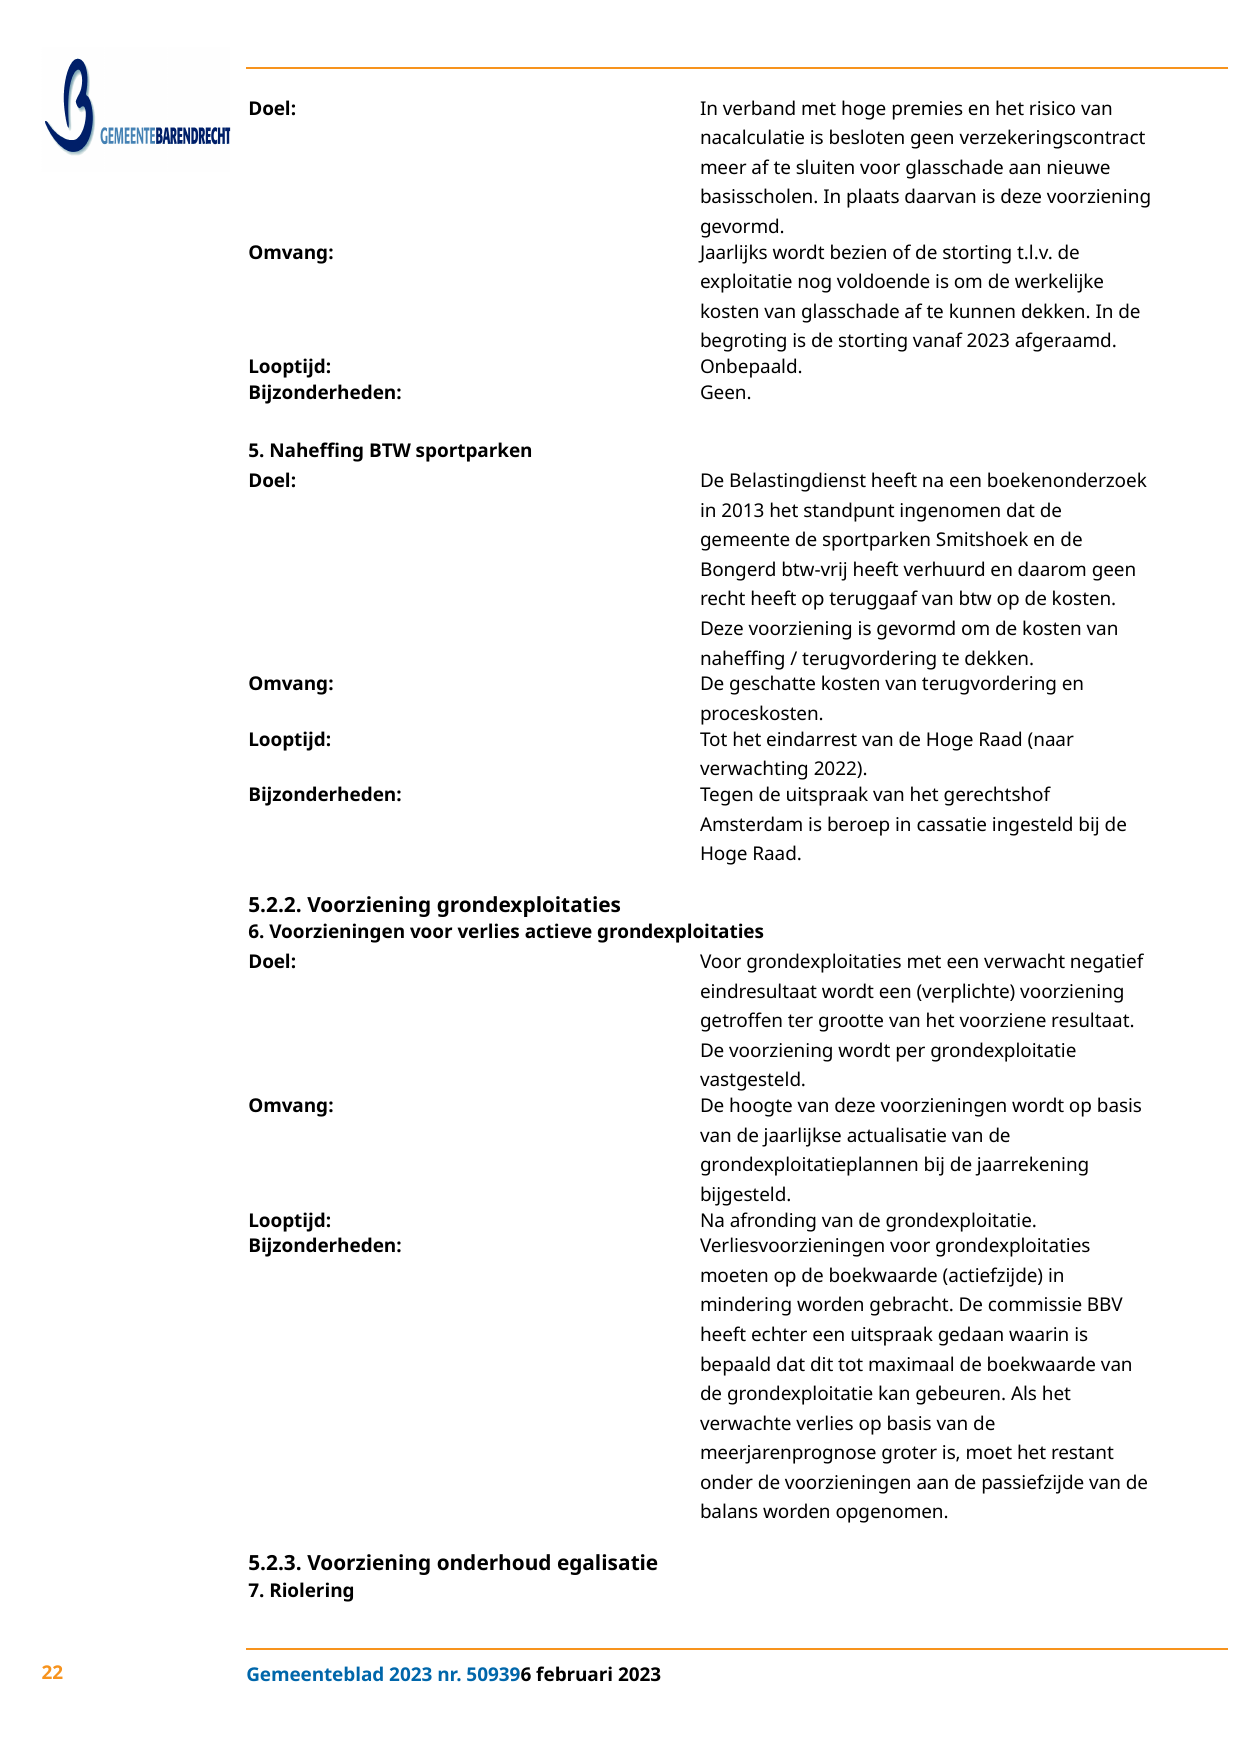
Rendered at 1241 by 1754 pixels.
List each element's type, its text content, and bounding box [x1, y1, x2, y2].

text 5.2.3. Voorziening onderhoud egalisatie [248, 1548, 1152, 1577]
picture [41, 47, 231, 172]
table_cell Tot het eindarrest van de Hoge Raad (naar verwachting 2022). [700, 726, 1152, 781]
table_cell Omvang: [248, 1092, 700, 1207]
table_cell De hoogte van deze voorzieningen wordt op basis van de jaarlijkse actualisatie van de grondexploitatieplannen bij de jaarrekening bijgesteld. [700, 1092, 1152, 1207]
table_cell Bijzonderheden: [248, 781, 700, 866]
table_cell Bijzonderheden: [248, 1233, 700, 1524]
table_header Voor grondexploitaties met een verwacht negatief eindresultaat wordt een (verplichte) voorziening getroffen ter grootte van het voorziene resultaat. De voorziening wordt per grondexploitatie vastgesteld. [700, 948, 1152, 1092]
table_cell Onbepaald. [700, 353, 1152, 379]
table_cell Looptijd: [248, 1207, 700, 1232]
table_cell Looptijd: [248, 353, 700, 379]
table_cell Jaarlijks wordt bezien of de storting t.l.v. de exploitatie nog voldoende is om de werkelijke kosten van glasschade af te kunnen dekken. In de begroting is de storting vanaf 2023 afgeraamd. [700, 239, 1152, 353]
table_cell Omvang: [248, 239, 700, 353]
table_cell Verliesvoorzieningen voor grondexploitaties moeten op de boekwaarde (actiefzijde) in mindering worden gebracht. De commissie BBV heeft echter een uitspraak gedaan waarin is bepaald dat dit tot maximaal de boekwaarde van de grondexploitatie kan gebeuren. Als het verwachte verlies op basis van de meerjarenprognose groter is, moet het restant onder de voorzieningen aan de passiefzijde van de balans worden opgenomen. [700, 1233, 1152, 1524]
table_header In verband met hoge premies en het risico van nacalculatie is besloten geen verzekeringscontract meer af te sluiten voor glasschade aan nieuwe basisscholen. In plaats daarvan is deze voorziening gevormd. [700, 95, 1152, 239]
table_cell Na afronding van de grondexploitatie. [700, 1207, 1152, 1232]
table_header Doel: [248, 95, 700, 239]
table_cell De geschatte kosten van terugvordering en proceskosten. [700, 671, 1152, 726]
table_cell Geen. [700, 379, 1152, 405]
table_header De Belastingdienst heeft na een boekenonderzoek in 2013 het standpunt ingenomen dat de gemeente de sportparken Smitshoek en de Bongerd btw-vrij heeft verhuurd en daarom geen recht heeft op teruggaaf van btw op de kosten. Deze voorziening is gevormd om de kosten van naheffing / terugvordering te dekken. [700, 467, 1152, 671]
table_header Doel: [248, 948, 700, 1092]
table_cell Looptijd: [248, 726, 700, 781]
table_cell Omvang: [248, 671, 700, 726]
table_header Doel: [248, 467, 700, 671]
text 5.2.2. Voorziening grondexploitaties [248, 890, 1152, 918]
text 5. Naheffing BTW sportparken [248, 438, 1152, 463]
table_cell Bijzonderheden: [248, 379, 700, 405]
text 7. Riolering [248, 1577, 1152, 1603]
table_cell Tegen de uitspraak van het gerechtshof Amsterdam is beroep in cassatie ingesteld bij de Hoge Raad. [700, 781, 1152, 866]
text 6. Voorzieningen voor verlies actieve grondexploitaties [248, 918, 1152, 944]
